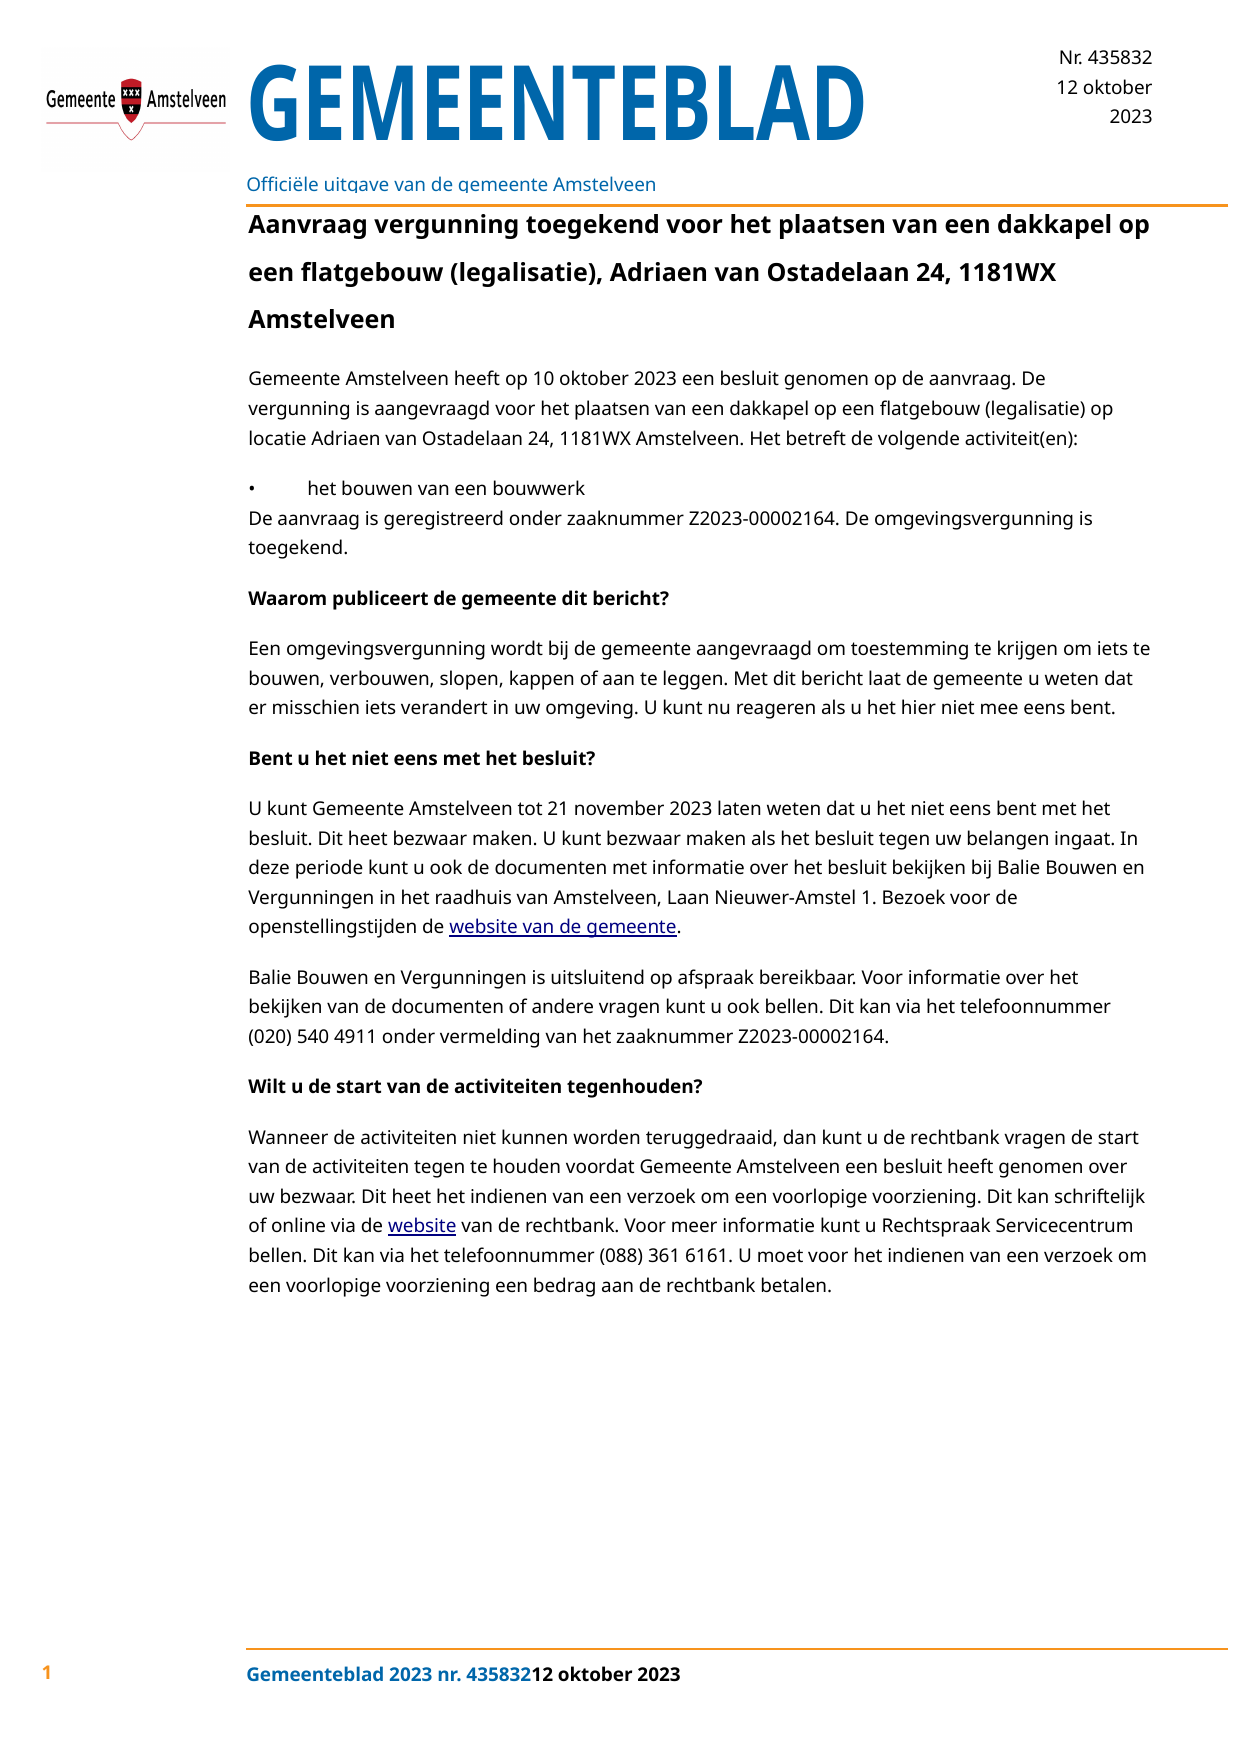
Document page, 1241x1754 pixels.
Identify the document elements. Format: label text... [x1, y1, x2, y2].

text U kunt Gemeente Amstelveen tot 21 november 2023 laten weten dat u het niet eens bent met het besluit. Dit heet bezwaar maken. U kunt bezwaar maken als het besluit tegen uw belangen ingaat. In deze periode kunt u ook de documenten met informatie over het besluit bekijken bij Balie Bouwen en Vergunningen in het raadhuis van Amstelveen, Laan Nieuwer-Amstel 1. Bezoek voor de openstellingstijden de website van de gemeente. [248, 795, 1152, 939]
list het bouwen van een bouwwerk [248, 475, 1152, 501]
text Waarom publiceert de gemeente dit bericht? [248, 585, 1152, 610]
text De aanvraag is geregistreerd onder zaaknummer Z2023-00002164. De omgevingsvergunning is toegekend. [248, 505, 1152, 560]
text Aanvraag vergunning toegekend voor het plaatsen van een dakkapel op een flatgebouw (legalisatie), Adriaen van Ostadelaan 24, 1181WX Amstelveen [248, 207, 1152, 336]
text Wanneer de activiteiten niet kunnen worden teruggedraaid, dan kunt u de rechtbank vragen de start van de activiteiten tegen te houden voordat Gemeente Amstelveen een besluit heeft genomen over uw bezwaar. Dit heet het indienen van een verzoek om een voorlopige voorziening. Dit kan schriftelijk of online via de website van de rechtbank. Voor meer informatie kunt u Rechtspraak Servicecentrum bellen. Dit kan via het telefoonnummer (088) 361 6161. U moet voor het indienen van een verzoek om een voorlopige voorziening een bedrag aan de rechtbank betalen. [248, 1124, 1152, 1297]
text Gemeente Amstelveen heeft op 10 oktober 2023 een besluit genomen op de aanvraag. De vergunning is aangevraagd voor het plaatsen van een dakkapel op een flatgebouw (legalisatie) op locatie Adriaen van Ostadelaan 24, 1181WX Amstelveen. Het betreft de volgende activiteit(en): [248, 366, 1152, 450]
text Balie Bouwen en Vergunningen is uitsluitend op afspraak bereikbaar. Voor informatie over het bekijken van de documenten of andere vragen kunt u ook bellen. Dit kan via het telefoonnummer (020) 540 4911 onder vermelding van het zaaknummer Z2023-00002164. [248, 964, 1152, 1049]
text Een omgevingsvergunning wordt bij de gemeente aangevraagd om toestemming te krijgen om iets te bouwen, verbouwen, slopen, kappen of aan te leggen. Met dit bericht laat de gemeente u weten dat er misschien iets verandert in uw omgeving. U kunt nu reageren als u het hier niet mee eens bent. [248, 635, 1152, 720]
text Bent u het niet eens met het besluit? [248, 745, 1152, 770]
text Wilt u de start van de activiteiten tegenhouden? [248, 1073, 1152, 1099]
picture [41, 47, 231, 172]
